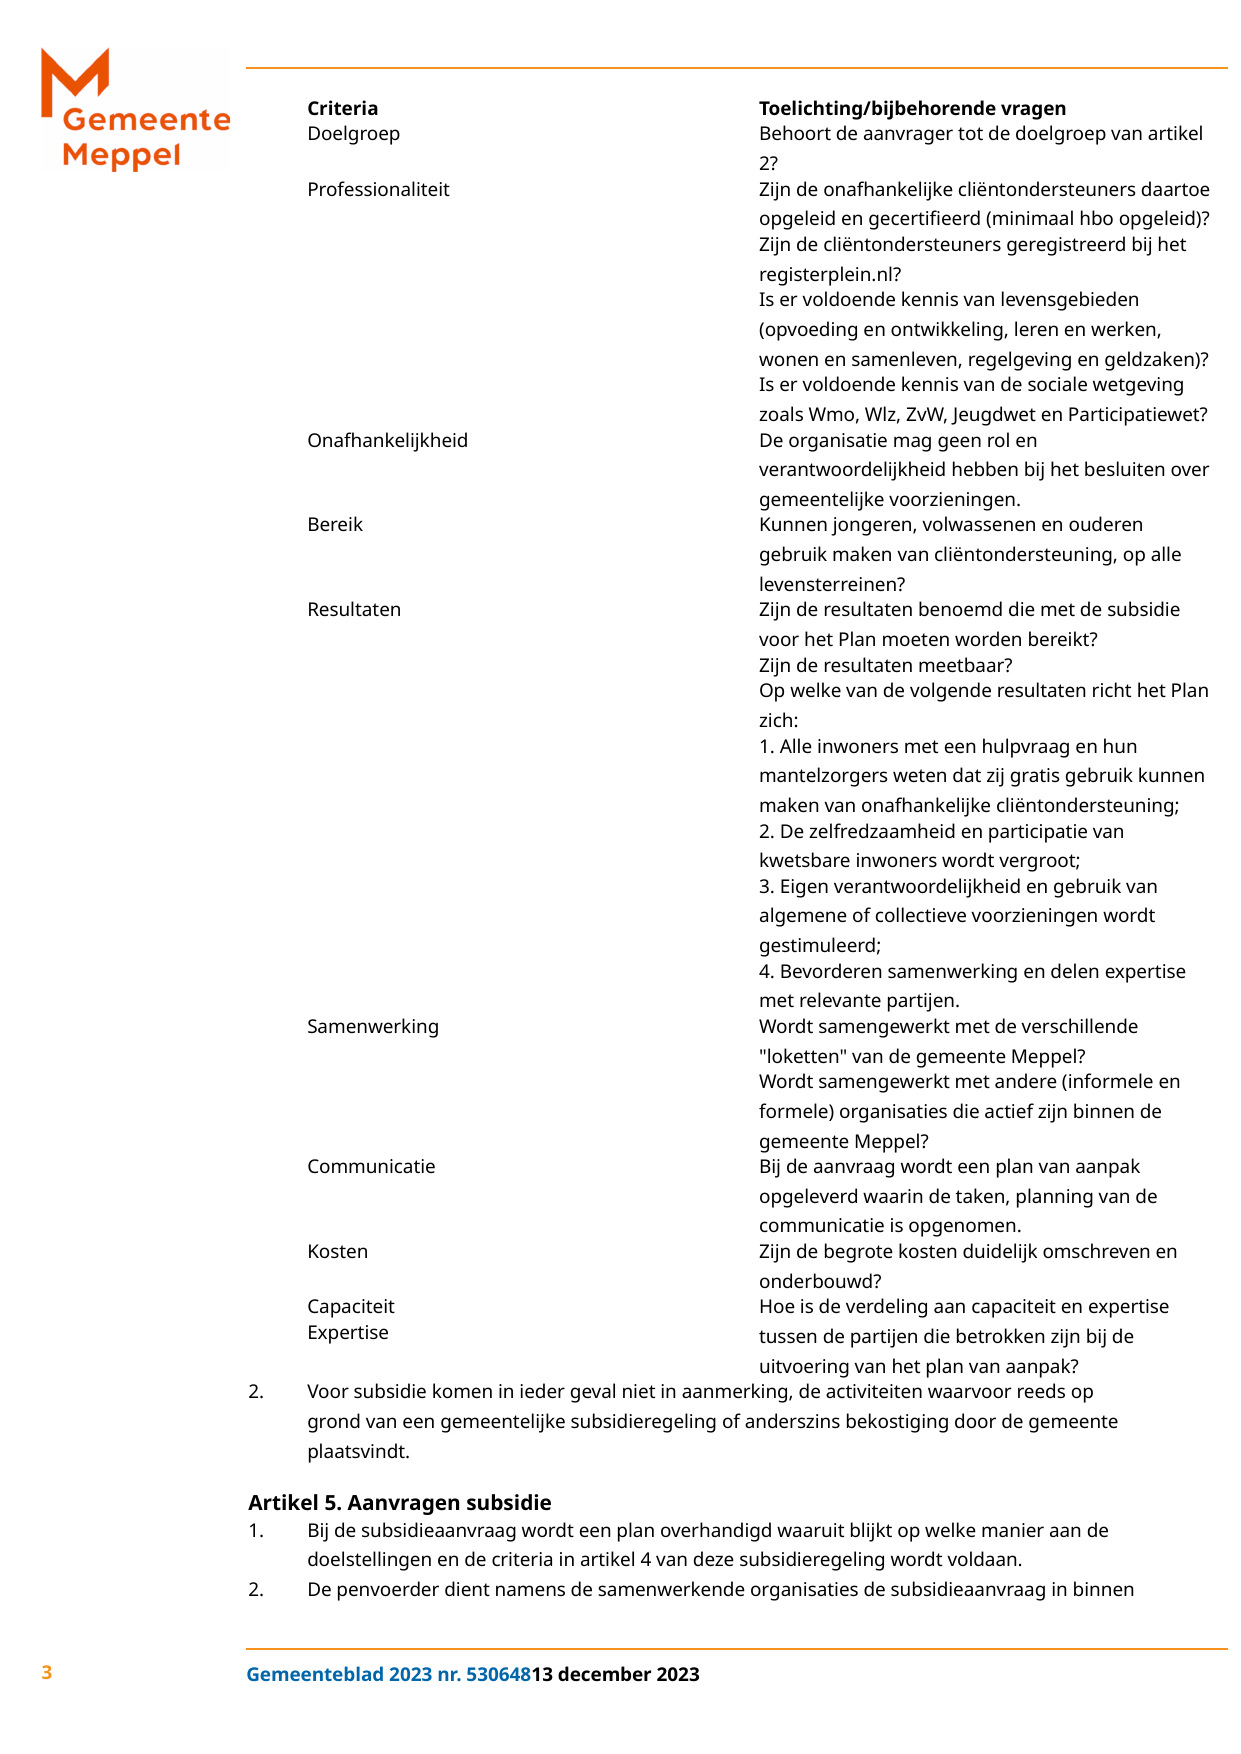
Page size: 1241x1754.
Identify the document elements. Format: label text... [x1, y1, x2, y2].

table_cell 2. De zelfredzaamheid en participatie van kwetsbare inwoners wordt vergroot; [759, 818, 1211, 873]
table_cell Hoe is de verdeling aan capaciteit en expertise tussen de partijen die betrokken zijn bij de uitvoering van het plan van aanpak? [759, 1294, 1211, 1379]
table_cell Bereik [307, 512, 759, 597]
table_cell Samenwerking [307, 1013, 759, 1069]
table_cell [307, 818, 759, 873]
table_cell 1. Alle inwoners met een hulpvraag en hun mantelzorgers weten dat zij gratis gebruik kunnen maken van onafhankelijke cliëntondersteuning; [759, 733, 1211, 818]
table_cell Behoort de aanvrager tot de doelgroep van artikel 2? [759, 121, 1211, 176]
table_cell Zijn de resultaten benoemd die met de subsidie voor het Plan moeten worden bereikt? [759, 597, 1211, 652]
table_cell Zijn de resultaten meetbaar? [759, 652, 1211, 678]
table_cell [307, 678, 759, 733]
table_cell Zijn de begrote kosten duidelijk omschreven en onderbouwd? [759, 1239, 1211, 1294]
table_cell Doelgroep [307, 121, 759, 176]
table_cell Expertise [307, 1320, 759, 1379]
table_cell [307, 371, 759, 427]
table_cell Professionaliteit [307, 176, 759, 231]
table_cell Resultaten [307, 597, 759, 652]
text Artikel 5. Aanvragen subsidie [248, 1488, 1152, 1517]
table_cell Capaciteit [307, 1294, 759, 1319]
table_cell Communicatie [307, 1154, 759, 1238]
table_cell Onafhankelijkheid [307, 427, 759, 512]
table_cell Kosten [307, 1239, 759, 1294]
table_cell Zijn de cliëntondersteuners geregistreerd bij het registerplein.nl? [759, 231, 1211, 287]
table_cell De organisatie mag geen rol en verantwoordelijkheid hebben bij het besluiten over gemeentelijke voorzieningen. [759, 427, 1211, 512]
table_cell Is er voldoende kennis van levensgebieden (opvoeding en ontwikkeling, leren en werken, wonen en samenleven, regelgeving en geldzaken)? [759, 287, 1211, 371]
table_cell [307, 958, 759, 1013]
table_cell [307, 652, 759, 678]
table_cell Bij de aanvraag wordt een plan van aanpak opgeleverd waarin de taken, planning van de communicatie is opgenomen. [759, 1154, 1211, 1238]
table_cell [307, 231, 759, 287]
table_cell [307, 873, 759, 958]
table_header Toelichting/bijbehorende vragen [759, 95, 1211, 121]
table_cell 4. Bevorderen samenwerking en delen expertise met relevante partijen. [759, 958, 1211, 1013]
list Voor subsidie komen in ieder geval niet in aanmerking, de activiteiten waarvoor reeds op grond van een gemeentelijke subsidieregeling of anderszins bekostiging door de gemeente plaatsvindt. [248, 1379, 1152, 1464]
table_cell Zijn de onafhankelijke cliëntondersteuners daartoe opgeleid en gecertifieerd (minimaal hbo opgeleid)? [759, 176, 1211, 231]
table_cell Wordt samengewerkt met andere (informele en formele) organisaties die actief zijn binnen de gemeente Meppel? [759, 1069, 1211, 1153]
table_header Criteria [307, 95, 759, 121]
table_cell Op welke van de volgende resultaten richt het Plan zich: [759, 678, 1211, 733]
table_cell [307, 287, 759, 371]
table_cell Kunnen jongeren, volwassenen en ouderen gebruik maken van cliëntondersteuning, op alle levensterreinen? [759, 512, 1211, 597]
table_cell [307, 1069, 759, 1153]
list Bij de subsidieaanvraag wordt een plan overhandigd waaruit blijkt op welke manier aan de doelstellingen en de criteria in artikel 4 van deze subsidieregeling wordt voldaan. [248, 1517, 1152, 1572]
table_cell Wordt samengewerkt met de verschillende "loketten" van de gemeente Meppel? [759, 1013, 1211, 1069]
table_cell Is er voldoende kennis van de sociale wetgeving zoals Wmo, Wlz, ZvW, Jeugdwet en Participatiewet? [759, 371, 1211, 427]
table_cell [307, 733, 759, 818]
table_cell 3. Eigen verantwoordelijkheid en gebruik van algemene of collectieve voorzieningen wordt gestimuleerd; [759, 873, 1211, 958]
picture [41, 47, 231, 172]
list De penvoerder dient namens de samenwerkende organisaties de subsidieaanvraag in binnen [248, 1576, 1152, 1602]
